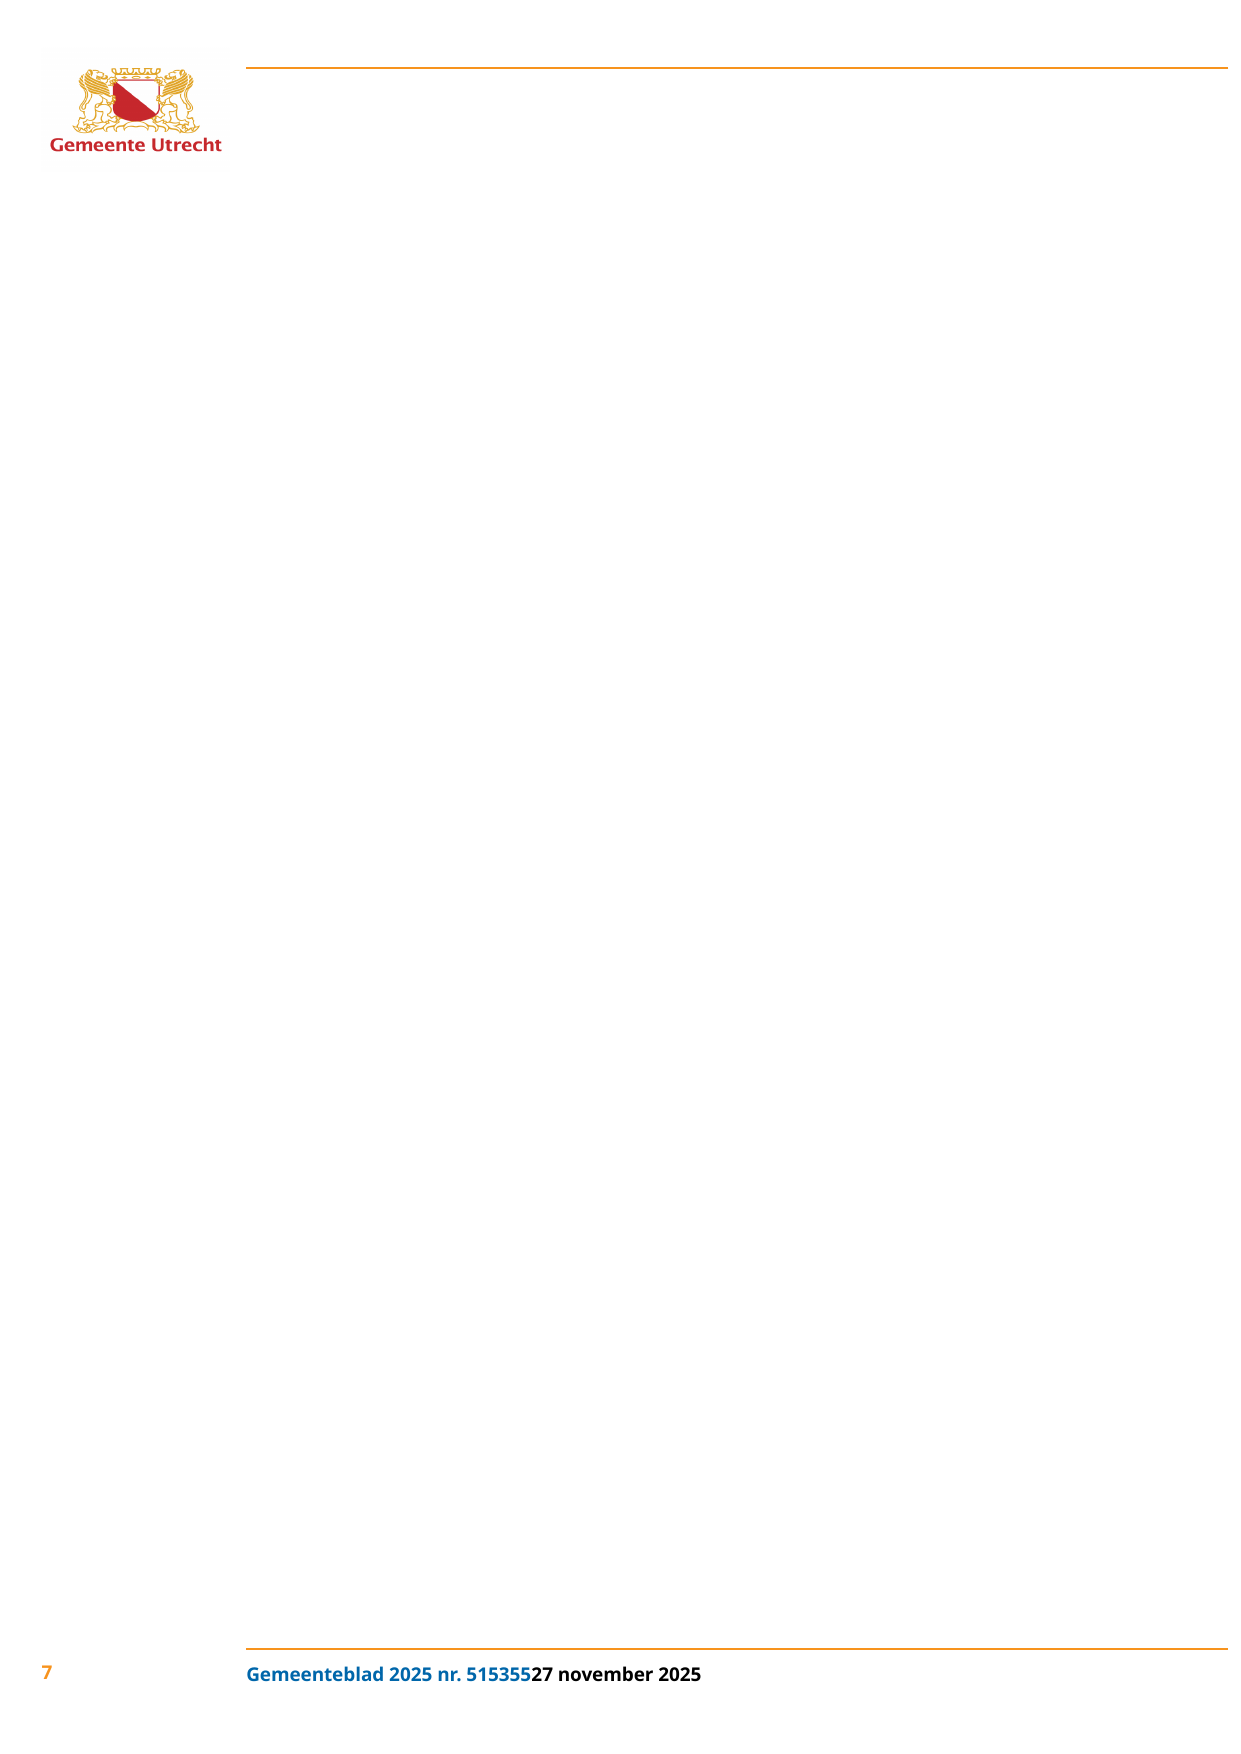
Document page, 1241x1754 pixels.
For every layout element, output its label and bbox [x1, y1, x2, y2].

picture [41, 47, 231, 172]
